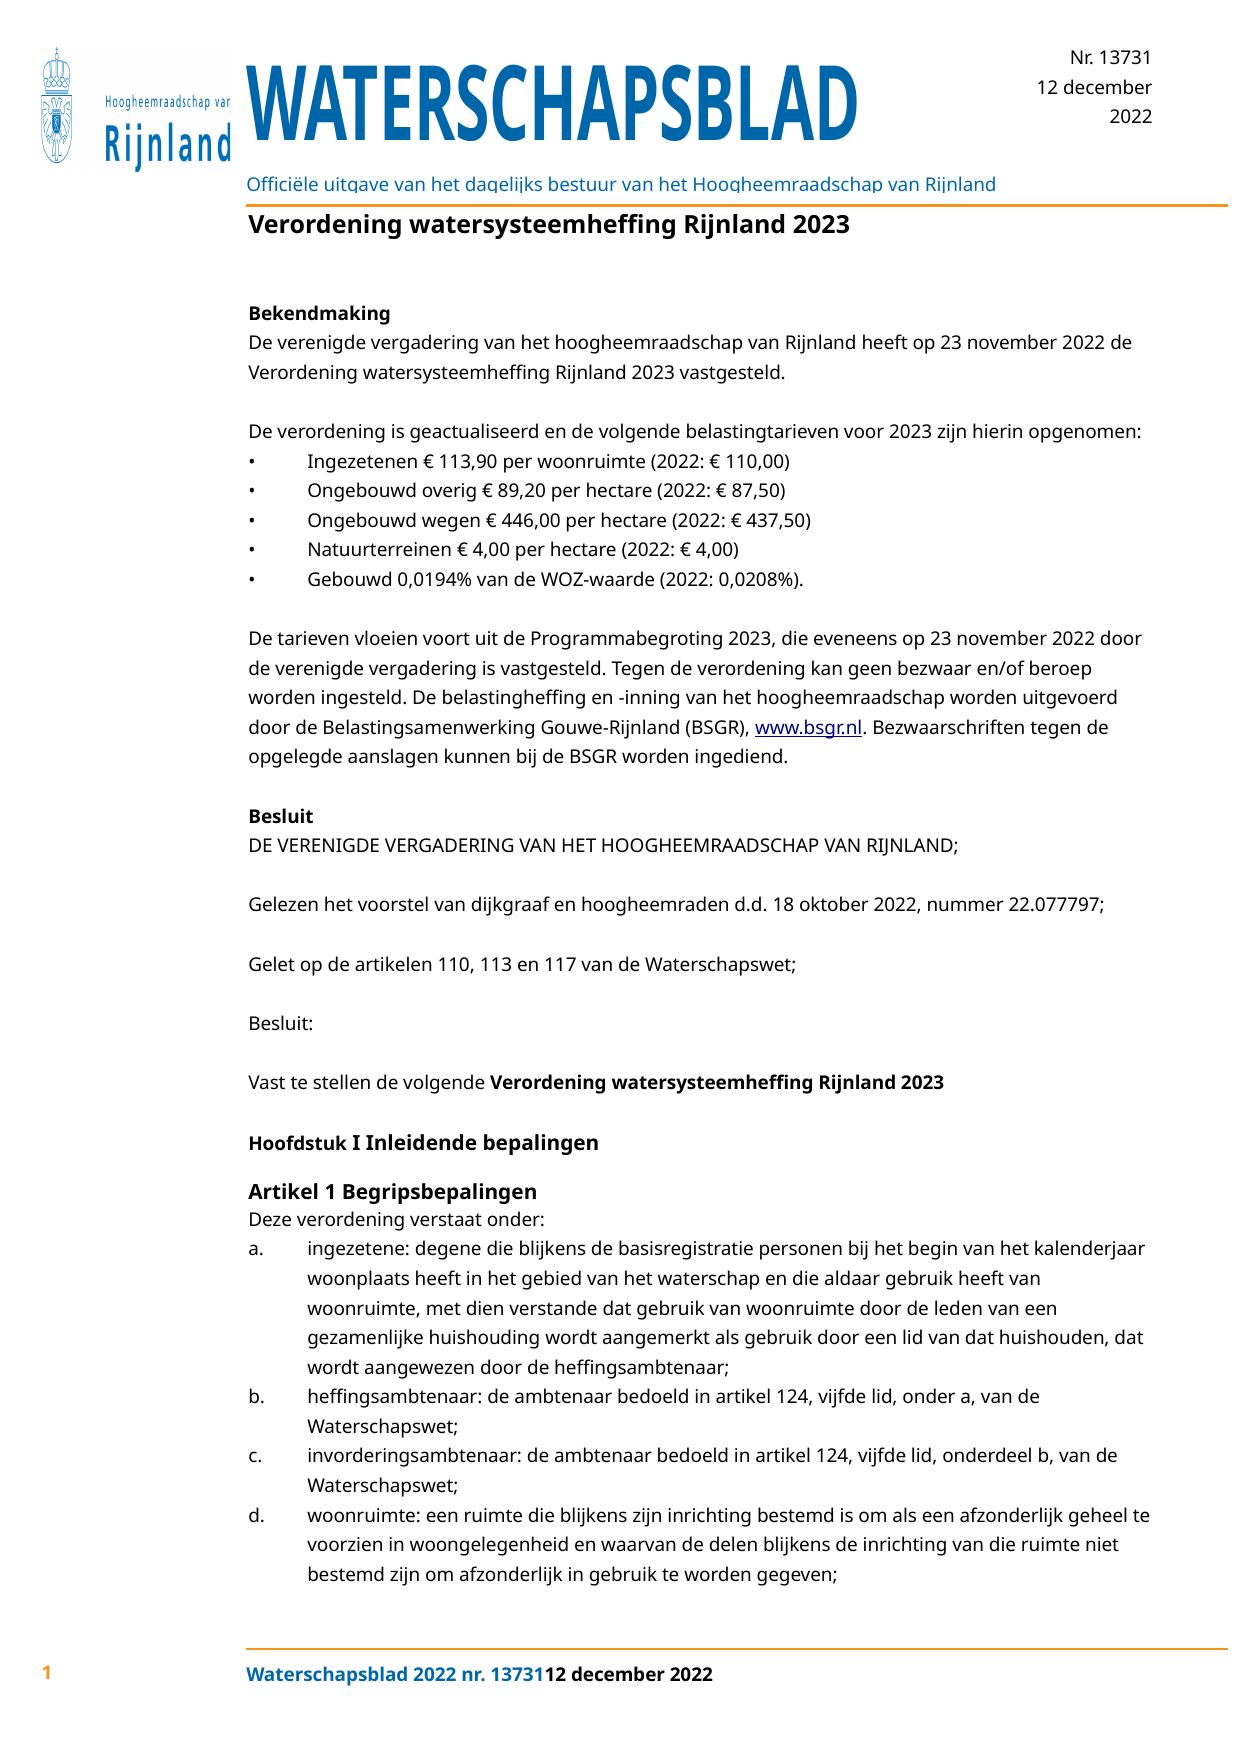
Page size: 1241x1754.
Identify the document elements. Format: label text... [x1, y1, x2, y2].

text De verenigde vergadering van het hoogheemraadschap van Rijnland heeft op 23 november 2022 de Verordening watersysteemheffing Rijnland 2023 vastgesteld. [248, 329, 1152, 385]
text De verordening is geactualiseerd en de volgende belastingtarieven voor 2023 zijn hierin opgenomen: [248, 418, 1152, 444]
text Vast te stellen de volgende Verordening watersysteemheffing Rijnland 2023 [248, 1069, 1152, 1095]
text Hoofdstuk I Inleidende bepalingen [248, 1128, 1152, 1157]
list invorderingsambtenaar: de ambtenaar bedoeld in artikel 124, vijfde lid, onderdeel b, van de Waterschapswet; [248, 1443, 1152, 1498]
text Deze verordening verstaat onder: [248, 1206, 1152, 1232]
text Verordening watersysteemheffing Rijnland 2023 [248, 207, 1152, 241]
list Gebouwd 0,0194% van de WOZ-waarde (2022: 0,0208%). [248, 566, 1152, 592]
list heffingsambtenaar: de ambtenaar bedoeld in artikel 124, vijfde lid, onder a, van de Waterschapswet; [248, 1383, 1152, 1439]
list Natuurterreinen € 4,00 per hectare (2022: € 4,00) [248, 537, 1152, 562]
list Ongebouwd overig € 89,20 per hectare (2022: € 87,50) [248, 477, 1152, 503]
text Artikel 1 Begripsbepalingen [248, 1177, 1152, 1206]
list ingezetene: degene die blijkens de basisregistratie personen bij het begin van het kalenderjaar woonplaats heeft in het gebied van het waterschap en die aldaar gebruik heeft van woonruimte, met dien verstande dat gebruik van woonruimte door de leden van een gezamenlijke huishouding wordt aangemerkt als gebruik door een lid van dat huishouden, dat wordt aangewezen door de heffingsambtenaar; [248, 1236, 1152, 1379]
text Besluit: [248, 1010, 1152, 1036]
text Gelet op de artikelen 110, 113 en 117 van de Waterschapswet; [248, 951, 1152, 976]
text DE VERENIGDE VERGADERING VAN HET HOOGHEEMRAADSCHAP VAN RIJNLAND; [248, 832, 1152, 858]
list Ingezetenen € 113,90 per woonruimte (2022: € 110,00) [248, 448, 1152, 473]
text Besluit [248, 803, 1152, 828]
text De tarieven vloeien voort uit de Programmabegroting 2023, die eveneens op 23 november 2022 door de verenigde vergadering is vastgesteld. Tegen de verordening kan geen bezwaar en/of beroep worden ingesteld. De belastingheffing en -inning van het hoogheemraadschap worden uitgevoerd door de Belastingsamenwerking Gouwe-Rijnland (BSGR), www.bsgr.nl. Bezwaarschriften tegen de opgelegde aanslagen kunnen bij de BSGR worden ingediend. [248, 625, 1152, 769]
text Bekendmaking [248, 300, 1152, 326]
list Ongebouwd wegen € 446,00 per hectare (2022: € 437,50) [248, 507, 1152, 533]
picture [41, 47, 231, 172]
text Gelezen het voorstel van dijkgraaf en hoogheemraden d.d. 18 oktober 2022, nummer 22.077797; [248, 892, 1152, 917]
list woonruimte: een ruimte die blijkens zijn inrichting bestemd is om als een afzonderlijk geheel te voorzien in woongelegenheid en waarvan de delen blijkens de inrichting van die ruimte niet bestemd zijn om afzonderlijk in gebruik te worden gegeven; [248, 1502, 1152, 1587]
